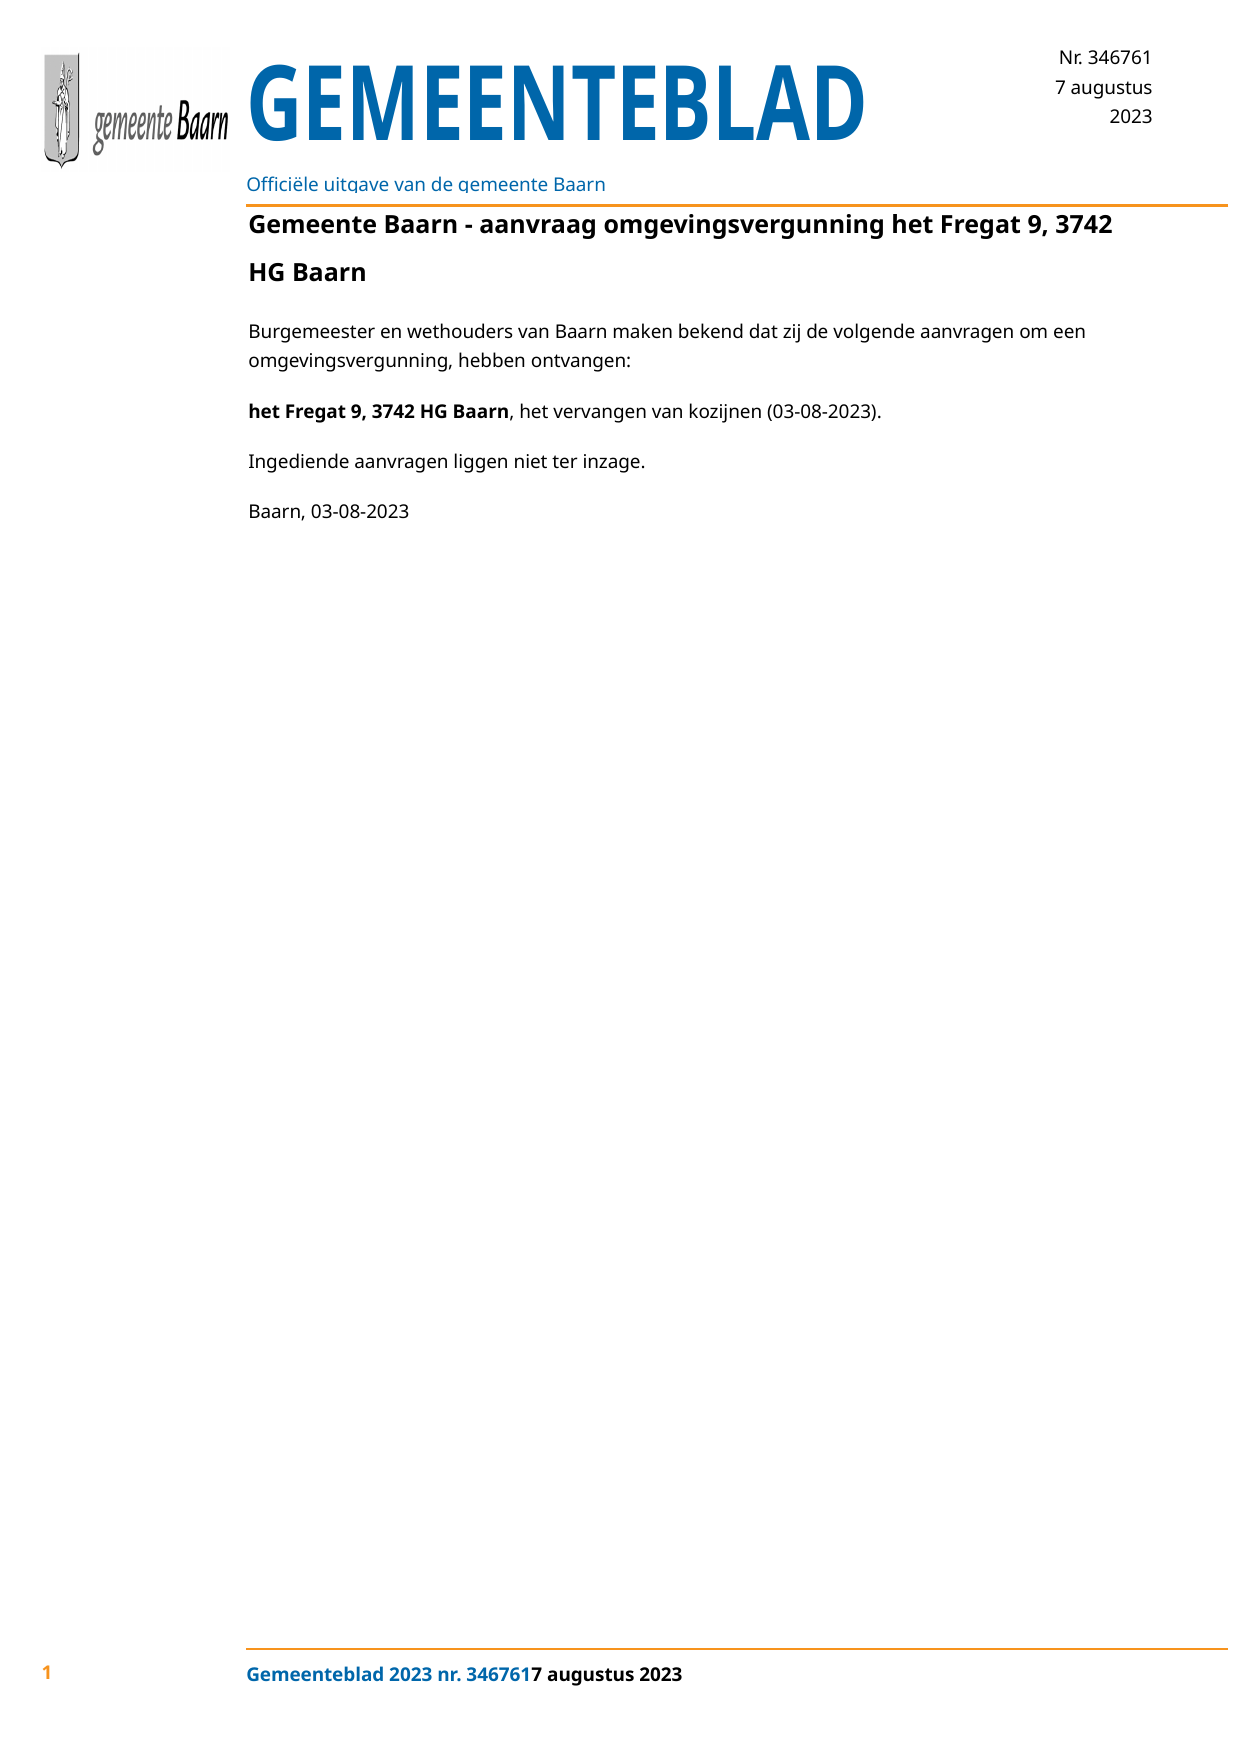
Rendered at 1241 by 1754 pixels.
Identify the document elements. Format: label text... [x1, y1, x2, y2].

text Ingediende aanvragen liggen niet ter inzage. [248, 448, 1152, 474]
picture [41, 47, 231, 172]
text Burgemeester en wethouders van Baarn maken bekend dat zij de volgende aanvragen om een omgevingsvergunning, hebben ontvangen: [248, 318, 1152, 373]
text het Fregat 9, 3742 HG Baarn, het vervangen van kozijnen (03-08-2023). [248, 398, 1152, 424]
text Gemeente Baarn - aanvraag omgevingsvergunning het Fregat 9, 3742 HG Baarn [248, 207, 1152, 288]
text Baarn, 03-08-2023 [248, 499, 1152, 524]
